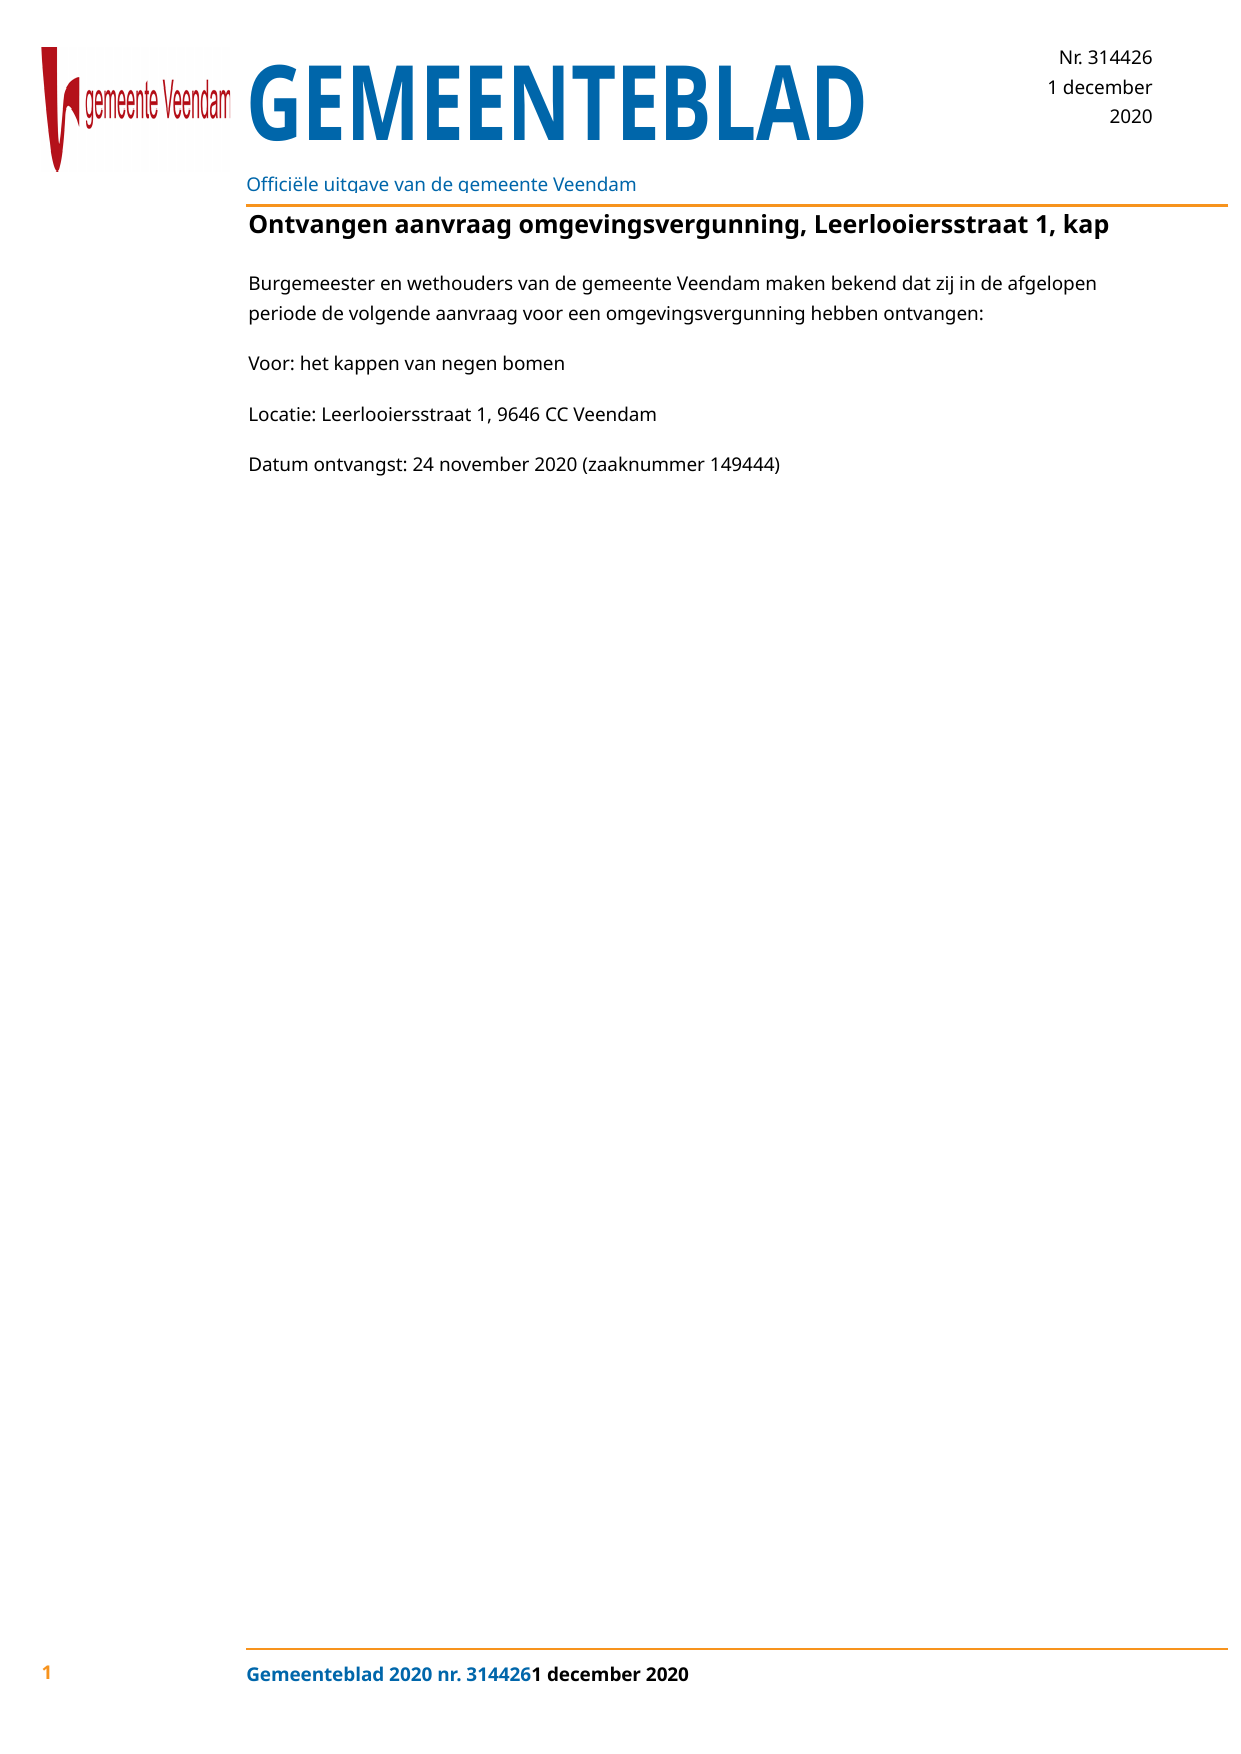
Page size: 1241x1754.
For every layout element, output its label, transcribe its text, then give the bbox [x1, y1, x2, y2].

text Datum ontvangst: 24 november 2020 (zaaknummer 149444) [248, 451, 1152, 477]
text Voor: het kappen van negen bomen [248, 350, 1152, 376]
text Locatie: Leerlooiersstraat 1, 9646 CC Veendam [248, 401, 1152, 426]
text Ontvangen aanvraag omgevingsvergunning, Leerlooiersstraat 1, kap [248, 207, 1152, 241]
text Burgemeester en wethouders van de gemeente Veendam maken bekend dat zij in de afgelopen periode de volgende aanvraag voor een omgevingsvergunning hebben ontvangen: [248, 270, 1152, 326]
picture [41, 47, 231, 172]
